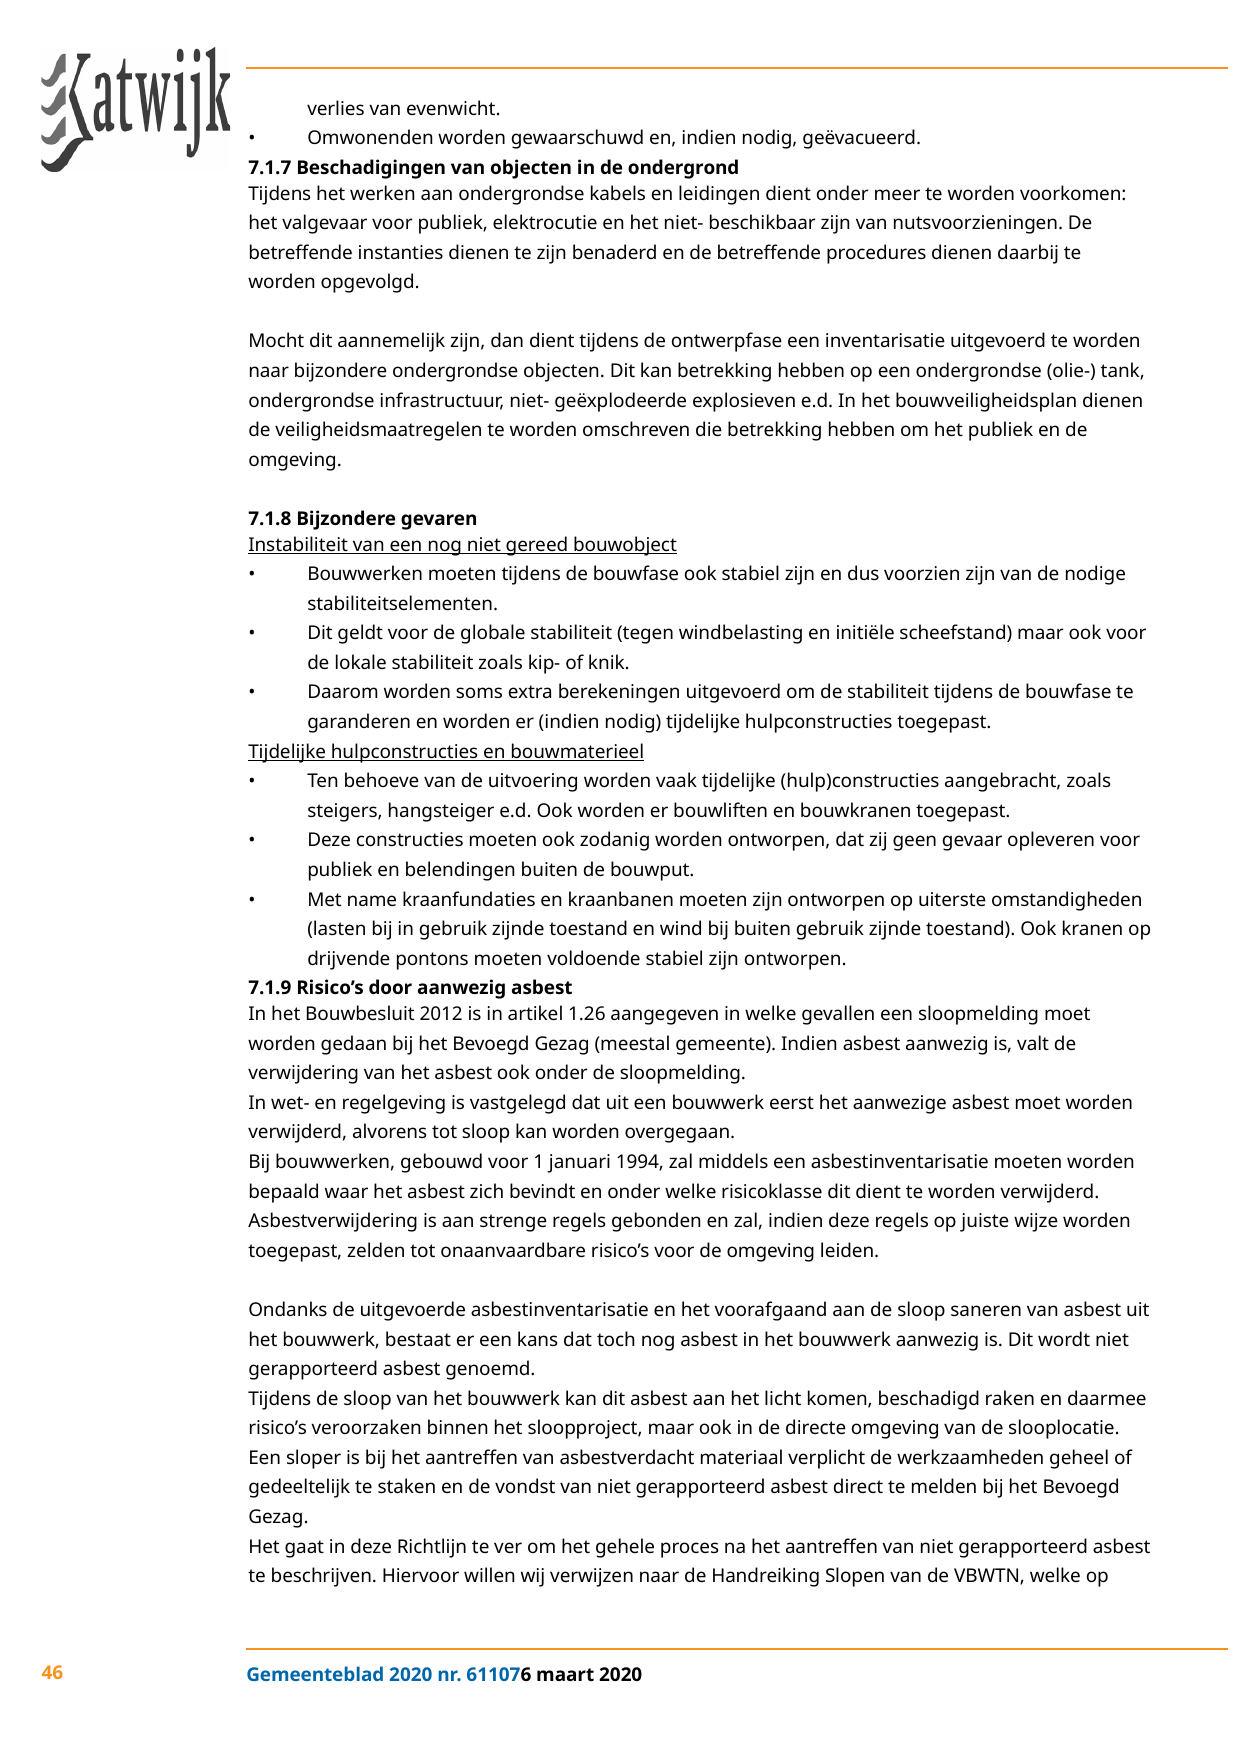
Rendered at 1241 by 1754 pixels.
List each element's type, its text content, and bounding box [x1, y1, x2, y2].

text Tijdens de sloop van het bouwwerk kan dit asbest aan het licht komen, beschadigd raken en daarmee risico’s veroorzaken binnen het sloopproject, maar ook in de directe omgeving van de slooplocatie. [248, 1385, 1152, 1440]
text Instabiliteit van een nog niet gereed bouwobject [248, 531, 1152, 557]
text Ondanks de uitgevoerde asbestinventarisatie en het voorafgaand aan de sloop saneren van asbest uit het bouwwerk, bestaat er een kans dat toch nog asbest in het bouwwerk aanwezig is. Dit wordt niet gerapporteerd asbest genoemd. [248, 1296, 1152, 1381]
text Tijdelijke hulpconstructies en bouwmaterieel [248, 738, 1152, 764]
list Omwonenden worden gewaarschuwd en, indien nodig, geëvacueerd. [248, 124, 1152, 150]
text Mocht dit aannemelijk zijn, dan dient tijdens de ontwerpfase een inventarisatie uitgevoerd te worden naar bijzondere ondergrondse objecten. Dit kan betrekking hebben op een ondergrondse (olie-) tank, ondergrondse infrastructuur, niet- geëxplodeerde explosieven e.d. In het bouwveiligheidsplan dienen de veiligheidsmaatregelen te worden omschreven die betrekking hebben om het publiek en de omgeving. [248, 328, 1152, 472]
list Met name kraanfundaties en kraanbanen moeten zijn ontworpen op uiterste omstandigheden (lasten bij in gebruik zijnde toestand en wind bij buiten gebruik zijnde toestand). Ook kranen op drijvende pontons moeten voldoende stabiel zijn ontworpen. [248, 886, 1152, 971]
text Tijdens het werken aan ondergrondse kabels en leidingen dient onder meer te worden voorkomen: het valgevaar voor publiek, elektrocutie en het niet- beschikbaar zijn van nutsvoorzieningen. De betreffende instanties dienen te zijn benaderd en de betreffende procedures dienen daarbij te worden opgevolgd. [248, 180, 1152, 294]
picture [41, 47, 231, 172]
list Bouwwerken moeten tijdens de bouwfase ook stabiel zijn en dus voorzien zijn van de nodige stabiliteitselementen. [248, 560, 1152, 616]
text 7.1.9 Risico’s door aanwezig asbest [248, 974, 1152, 1000]
text Een sloper is bij het aantreffen van asbestverdacht materiaal verplicht de werkzaamheden geheel of gedeeltelijk te staken en de vondst van niet gerapporteerd asbest direct te melden bij het Bevoegd Gezag. [248, 1444, 1152, 1529]
list verlies van evenwicht. [248, 95, 1152, 121]
list Ten behoeve van de uitvoering worden vaak tijdelijke (hulp)constructies aangebracht, zoals steigers, hangsteiger e.d. Ook worden er bouwliften en bouwkranen toegepast. [248, 767, 1152, 823]
text Het gaat in deze Richtlijn te ver om het gehele proces na het aantreffen van niet gerapporteerd asbest te beschrijven. Hiervoor willen wij verwijzen naar de Handreiking Slopen van de VBWTN, welke op [248, 1533, 1152, 1588]
text In wet- en regelgeving is vastgelegd dat uit een bouwwerk eerst het aanwezige asbest moet worden verwijderd, alvorens tot sloop kan worden overgegaan. [248, 1089, 1152, 1144]
text Asbestverwijdering is aan strenge regels gebonden en zal, indien deze regels op juiste wijze worden toegepast, zelden tot onaanvaardbare risico’s voor de omgeving leiden. [248, 1207, 1152, 1263]
list Daarom worden soms extra berekeningen uitgevoerd om de stabiliteit tijdens de bouwfase te garanderen en worden er (indien nodig) tijdelijke hulpconstructies toegepast. [248, 679, 1152, 734]
text 7.1.7 Beschadigingen van objecten in de ondergrond [248, 154, 1152, 180]
text In het Bouwbesluit 2012 is in artikel 1.26 aangegeven in welke gevallen een sloopmelding moet worden gedaan bij het Bevoegd Gezag (meestal gemeente). Indien asbest aanwezig is, valt de verwijdering van het asbest ook onder de sloopmelding. [248, 1000, 1152, 1085]
text 7.1.8 Bijzondere gevaren [248, 505, 1152, 531]
list Deze constructies moeten ook zodanig worden ontworpen, dat zij geen gevaar opleveren voor publiek en belendingen buiten de bouwput. [248, 827, 1152, 882]
text Bij bouwwerken, gebouwd voor 1 januari 1994, zal middels een asbestinventarisatie moeten worden bepaald waar het asbest zich bevindt en onder welke risicoklasse dit dient te worden verwijderd. [248, 1148, 1152, 1203]
list Dit geldt voor de globale stabiliteit (tegen windbelasting en initiële scheefstand) maar ook voor de lokale stabiliteit zoals kip- of knik. [248, 619, 1152, 675]
